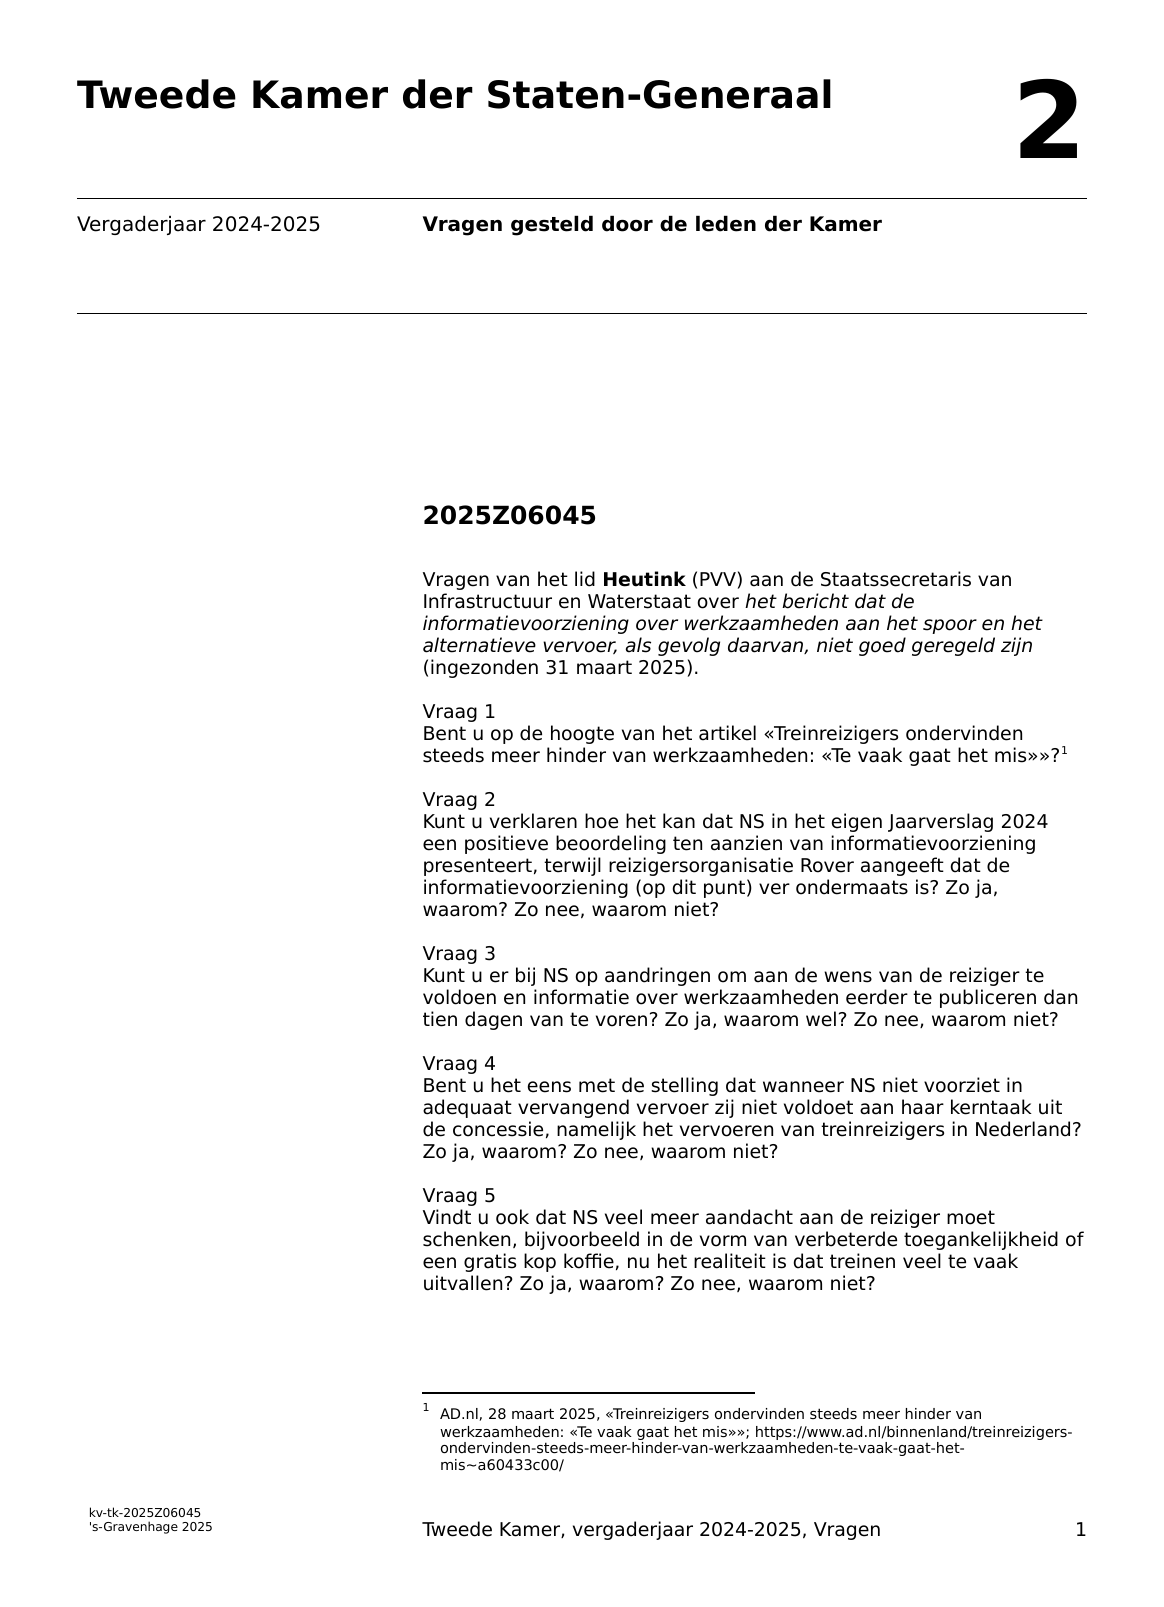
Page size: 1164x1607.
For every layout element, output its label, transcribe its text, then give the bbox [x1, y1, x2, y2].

text Vraag 3 [422, 943, 1087, 965]
text Vraag 1 [422, 701, 1087, 723]
table_header 2 [886, 59, 1087, 198]
text Vraag 4 [422, 1053, 1087, 1075]
text Bent u op de hoogte van het artikel «Treinreizigers ondervinden steeds meer hinder van werkzaamheden: «Te vaak gaat het mis»»? [422, 723, 1087, 767]
text 2025Z06045 [422, 501, 1087, 531]
text Vragen van het lid Heutink (PVV) aan de Staatssecretaris van Infrastructuur en Waterstaat over het bericht dat de informatievoorziening over werkzaamheden aan het spoor en het alternatieve vervoer, als gevolg daarvan, niet goed geregeld zijn (ingezonden 31 maart 2025). [422, 569, 1087, 679]
text Kunt u er bij NS op aandringen om aan de wens van de reiziger te voldoen en informatie over werkzaamheden eerder te publiceren dan tien dagen van te voren? Zo ja, waarom wel? Zo nee, waarom niet? [422, 965, 1087, 1031]
table_header Tweede Kamer der Staten-Generaal [77, 59, 886, 198]
text Bent u het eens met de stelling dat wanneer NS niet voorziet in adequaat vervangend vervoer zij niet voldoet aan haar kerntaak uit de concessie, namelijk het vervoeren van treinreizigers in Nederland? Zo ja, waarom? Zo nee, waarom niet? [422, 1075, 1087, 1163]
text Vindt u ook dat NS veel meer aandacht aan de reiziger moet schenken, bijvoorbeeld in de vorm van verbeterde toegankelijkheid of een gratis kop koffie, nu het realiteit is dat treinen veel te vaak uitvallen? Zo ja, waarom? Zo nee, waarom niet? [422, 1207, 1087, 1295]
text 's-Gravenhage 2025 [88, 1520, 323, 1534]
table_cell Vergaderjaar 2024-2025 [77, 199, 422, 313]
text Kunt u verklaren hoe het kan dat NS in het eigen Jaarverslag 2024 een positieve beoordeling ten aanzien van informatievoorziening presenteert, terwijl reizigersorganisatie Rover aangeeft dat de informatievoorziening (op dit punt) ver ondermaats is? Zo ja, waarom? Zo nee, waarom niet? [422, 811, 1087, 921]
text AD.nl, 28 maart 2025, «Treinreizigers ondervinden steeds meer hinder van werkzaamheden: «Te vaak gaat het mis»»; https://www.ad.nl/binnenland/treinreizigers-ondervinden-steeds-meer-hinder-van-werkzaamheden-te-vaak-gaat-het-mis~a60433c00/ [422, 1402, 1087, 1474]
text Vraag 2 [422, 789, 1087, 811]
text kv-tk-2025Z06045 [88, 1506, 323, 1520]
text Vraag 5 [422, 1185, 1087, 1207]
table_cell Vragen gesteld door de leden der Kamer [422, 199, 1087, 313]
